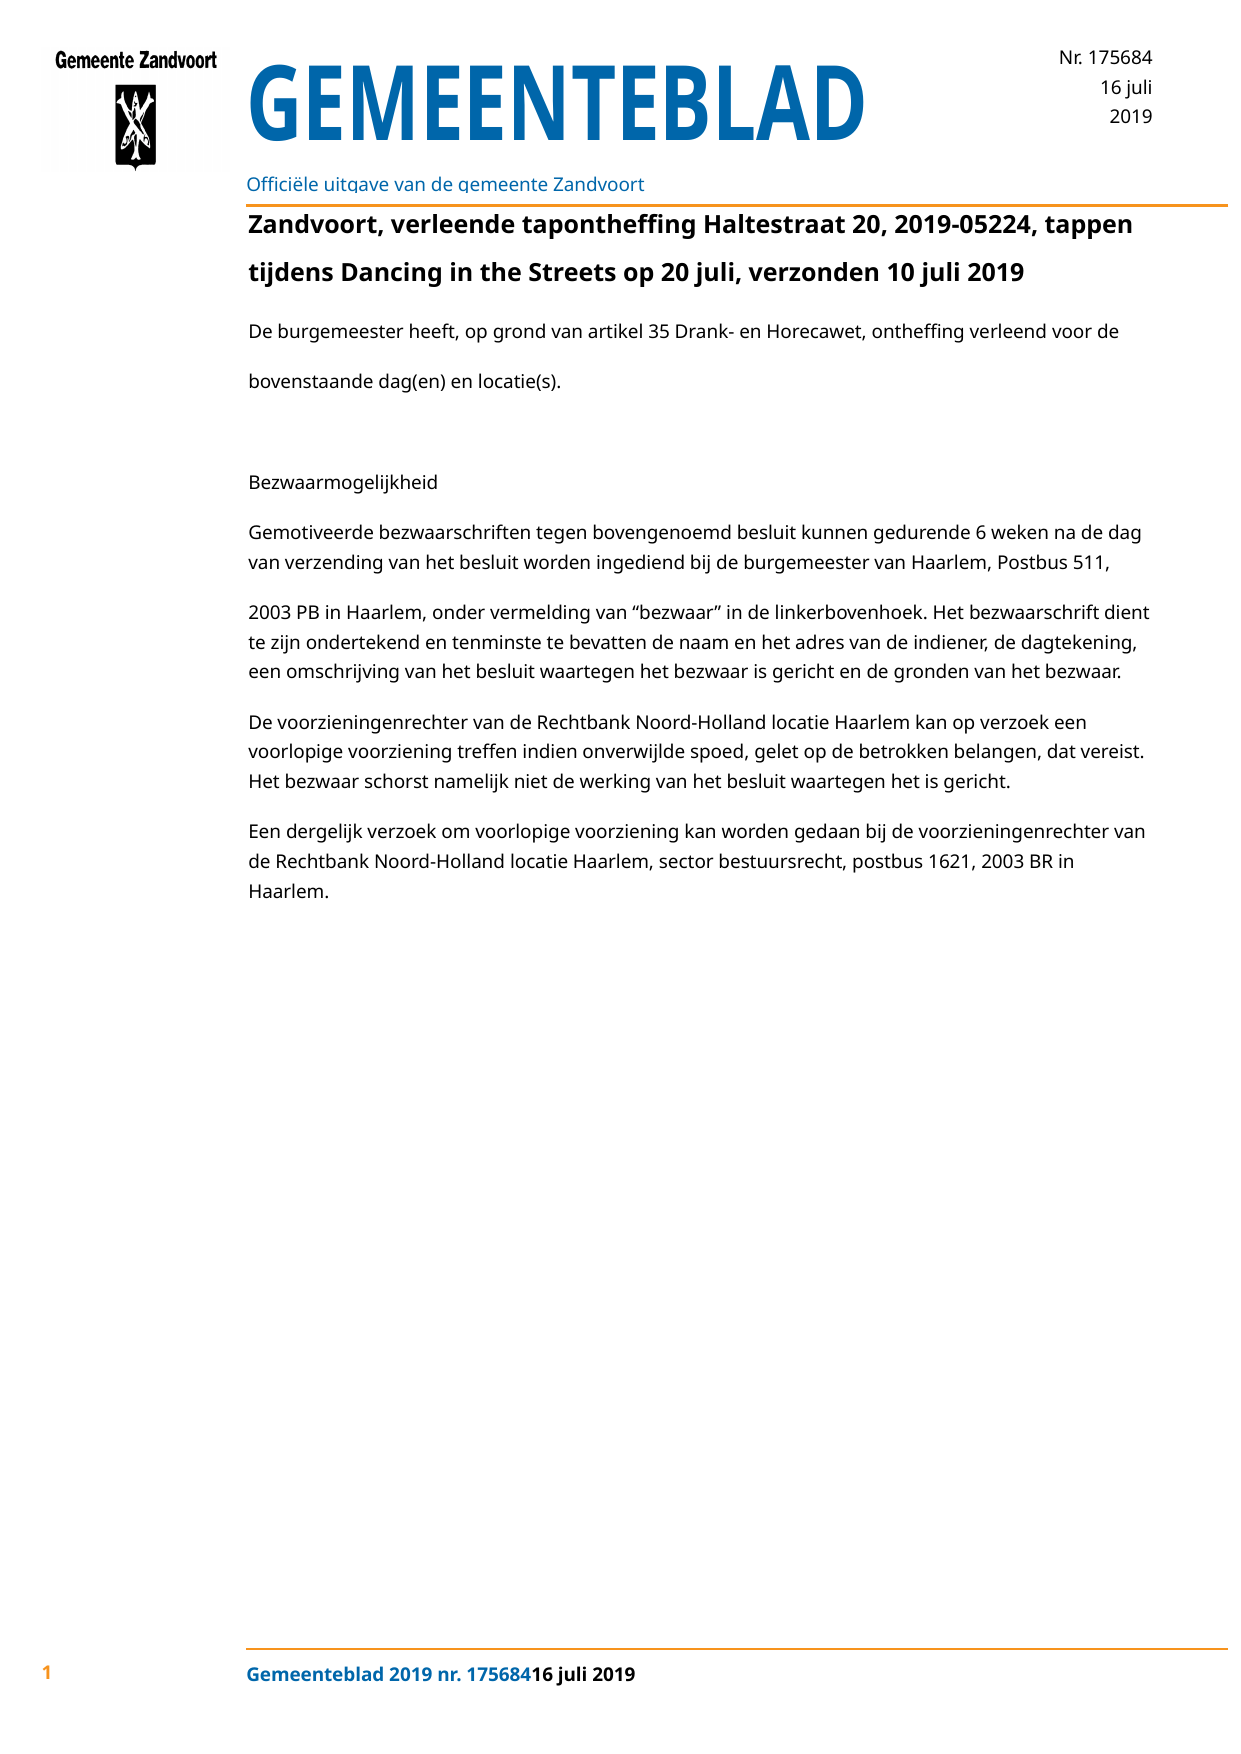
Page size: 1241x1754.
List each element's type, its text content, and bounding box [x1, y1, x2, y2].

text bovenstaande dag(en) en locatie(s). [248, 368, 1152, 394]
text Bezwaarmogelijkheid [248, 469, 1152, 495]
text De voorzieningenrechter van de Rechtbank Noord-Holland locatie Haarlem kan op verzoek een voorlopige voorziening treffen indien onverwijlde spoed, gelet op de betrokken belangen, dat vereist. Het bezwaar schorst namelijk niet de werking van het besluit waartegen het is gericht. [248, 709, 1152, 794]
picture [41, 47, 231, 172]
text Een dergelijk verzoek om voorlopige voorziening kan worden gedaan bij de voorzieningenrechter van de Rechtbank Noord-Holland locatie Haarlem, sector bestuursrecht, postbus 1621, 2003 BR in Haarlem. [248, 819, 1152, 904]
text Zandvoort, verleende tapontheffing Haltestraat 20, 2019-05224, tappen tijdens Dancing in the Streets op 20 juli, verzonden 10 juli 2019 [248, 207, 1152, 288]
text 2003 PB in Haarlem, onder vermelding van “bezwaar” in de linkerbovenhoek. Het bezwaarschrift dient te zijn ondertekend en tenminste te bevatten de naam en het adres van de indiener, de dagtekening, een omschrijving van het besluit waartegen het bezwaar is gericht en de gronden van het bezwaar. [248, 599, 1152, 684]
text De burgemeester heeft, op grond van artikel 35 Drank- en Horecawet, ontheffing verleend voor de [248, 318, 1152, 344]
text Gemotiveerde bezwaarschriften tegen bovengenoemd besluit kunnen gedurende 6 weken na de dag van verzending van het besluit worden ingediend bij de burgemeester van Haarlem, Postbus 511, [248, 519, 1152, 575]
